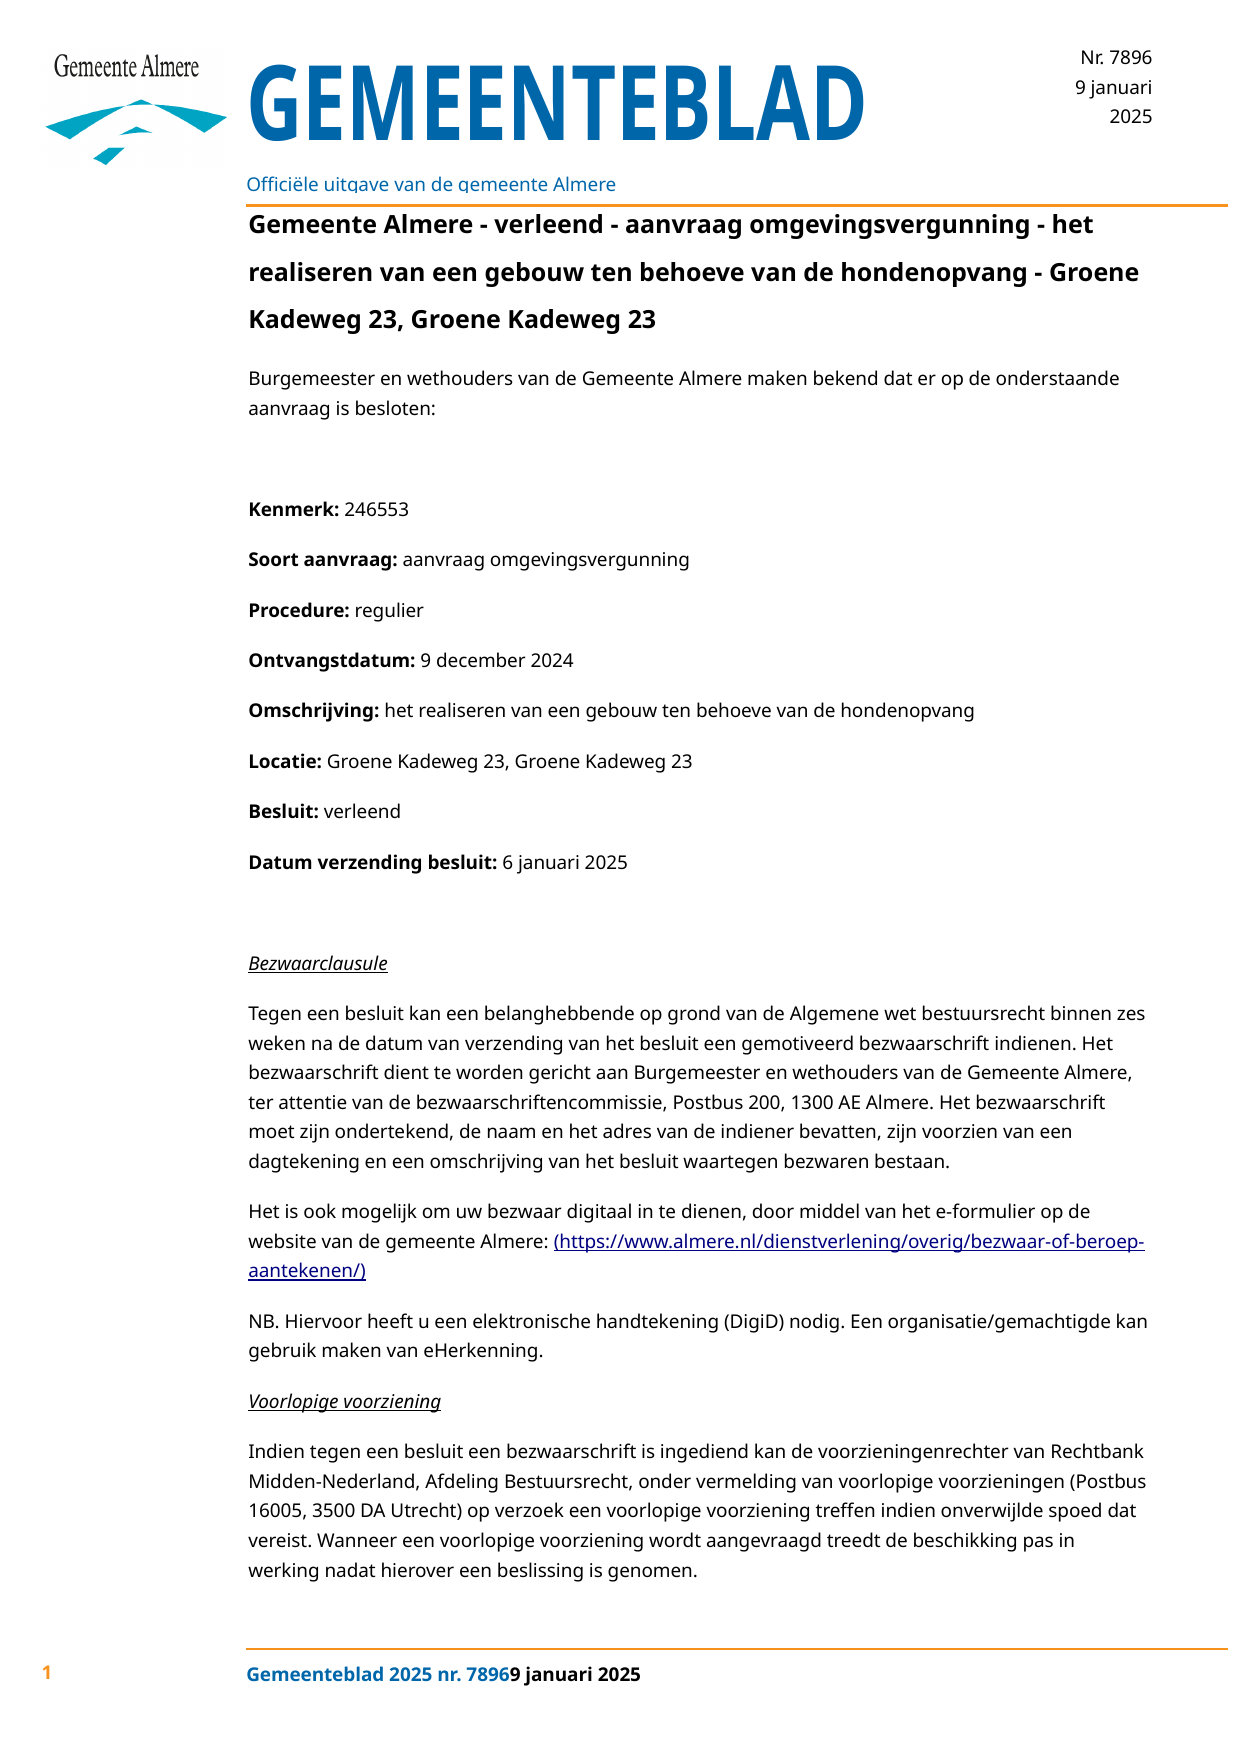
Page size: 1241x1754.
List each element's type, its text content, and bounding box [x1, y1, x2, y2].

text Indien tegen een besluit een bezwaarschrift is ingediend kan de voorzieningenrechter van Rechtbank Midden-Nederland, Afdeling Bestuursrecht, onder vermelding van voorlopige voorzieningen (Postbus 16005, 3500 DA Utrecht) op verzoek een voorlopige voorziening treffen indien onverwijlde spoed dat vereist. Wanneer een voorlopige voorziening wordt aangevraagd treedt de beschikking pas in werking nadat hierover een beslissing is genomen. [248, 1438, 1152, 1582]
text Het is ook mogelijk om uw bezwaar digitaal in te dienen, door middel van het e-formulier op de website van de gemeente Almere: (https://www.almere.nl/dienstverlening/overig/bezwaar-of-beroep-aantekenen/) [248, 1198, 1152, 1283]
text Soort aanvraag: aanvraag omgevingsvergunning [248, 546, 1152, 572]
text Voorlopige voorziening [248, 1388, 1152, 1414]
text Locatie: Groene Kadeweg 23, Groene Kadeweg 23 [248, 748, 1152, 774]
text Datum verzending besluit: 6 januari 2025 [248, 849, 1152, 874]
text Tegen een besluit kan een belanghebbende op grond van de Algemene wet bestuursrecht binnen zes weken na de datum van verzending van het besluit een gemotiveerd bezwaarschrift indienen. Het bezwaarschrift dient te worden gericht aan Burgemeester en wethouders van de Gemeente Almere, ter attentie van de bezwaarschriftencommissie, Postbus 200, 1300 AE Almere. Het bezwaarschrift moet zijn ondertekend, de naam en het adres van de indiener bevatten, zijn voorzien van een dagtekening en een omschrijving van het besluit waartegen bezwaren bestaan. [248, 1000, 1152, 1174]
text Bezwaarclausule [248, 950, 1152, 975]
text NB. Hiervoor heeft u een elektronische handtekening (DigiD) nodig. Een organisatie/gemachtigde kan gebruik maken van eHerkenning. [248, 1308, 1152, 1363]
text Besluit: verleend [248, 798, 1152, 824]
text Kenmerk: 246553 [248, 496, 1152, 522]
text Burgemeester en wethouders van de Gemeente Almere maken bekend dat er op de onderstaande aanvraag is besloten: [248, 366, 1152, 421]
text Gemeente Almere - verleend - aanvraag omgevingsvergunning - het realiseren van een gebouw ten behoeve van de hondenopvang - Groene Kadeweg 23, Groene Kadeweg 23 [248, 207, 1152, 336]
picture [41, 47, 231, 172]
text Omschrijving: het realiseren van een gebouw ten behoeve van de hondenopvang [248, 698, 1152, 723]
text Procedure: regulier [248, 597, 1152, 622]
text Ontvangstdatum: 9 december 2024 [248, 647, 1152, 673]
